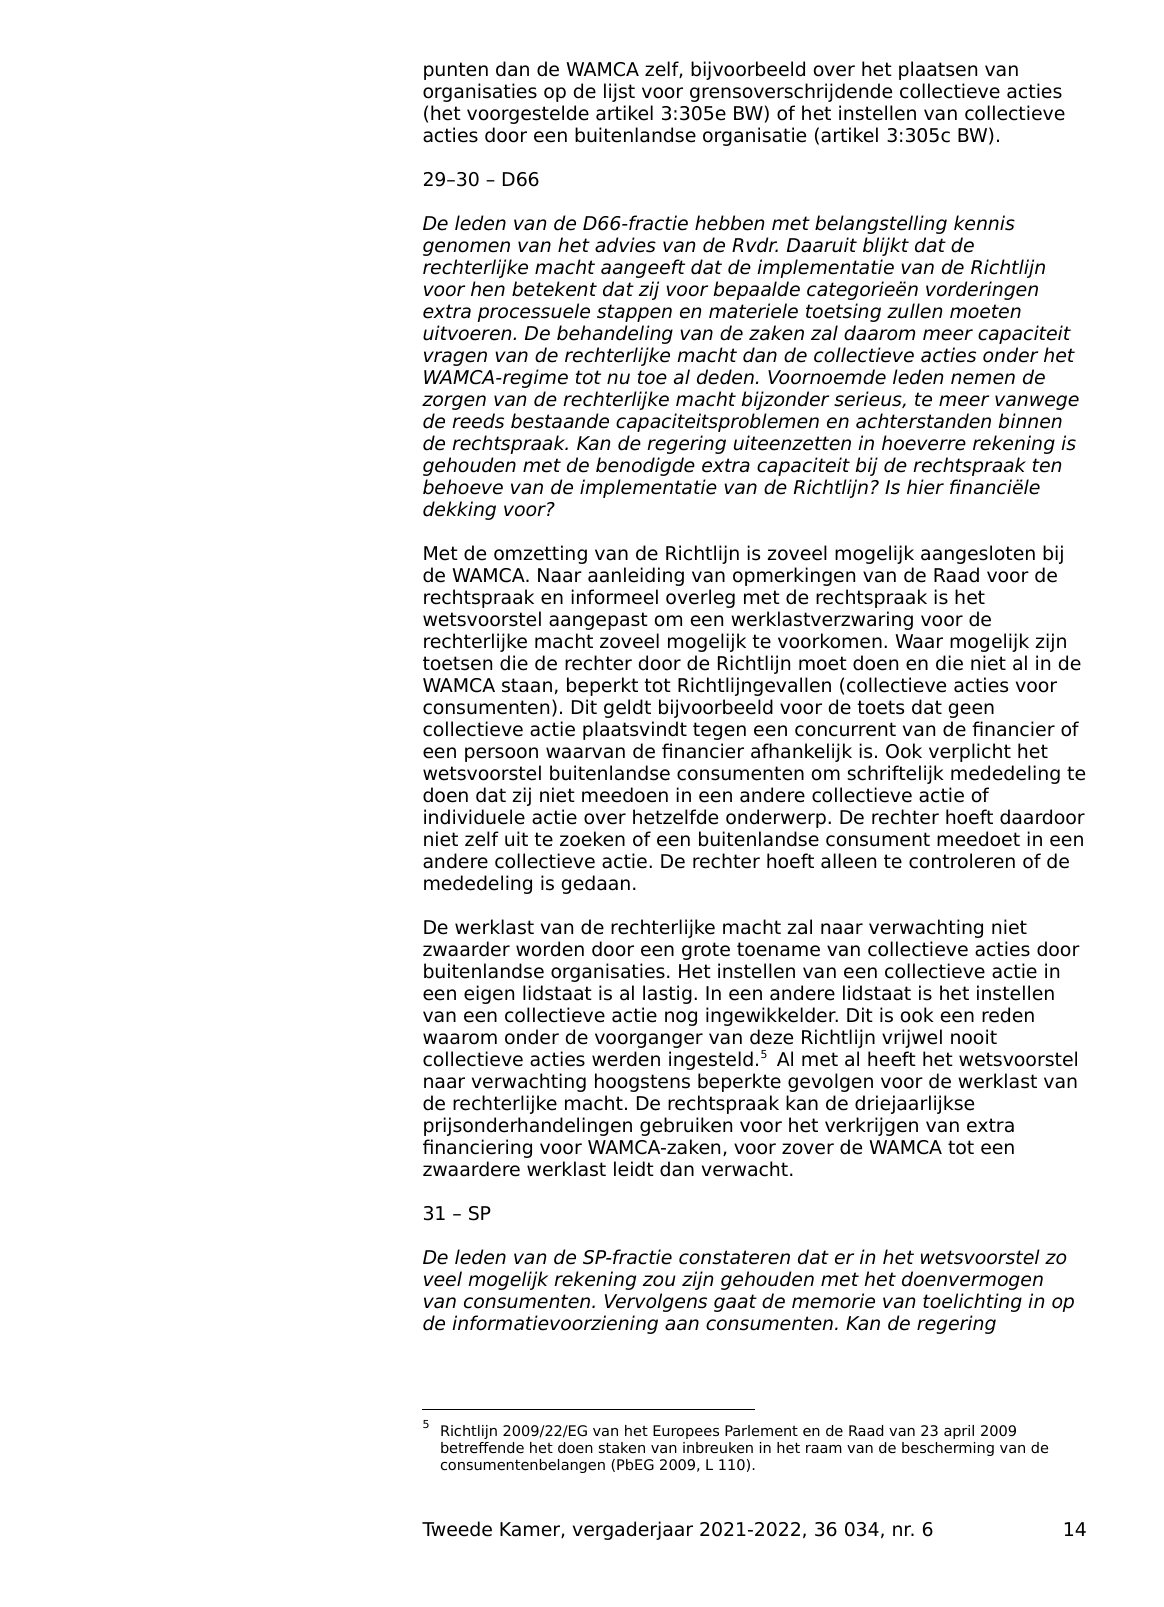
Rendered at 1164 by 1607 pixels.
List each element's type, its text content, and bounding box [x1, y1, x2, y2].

text De leden van de D66-fractie hebben met belangstelling kennis genomen van het advies van de Rvdr. Daaruit blijkt dat de rechterlijke macht aangeeft dat de implementatie van de Richtlijn voor hen betekent dat zij voor bepaalde categorieën vorderingen extra processuele stappen en materiele toetsing zullen moeten uitvoeren. De behandeling van de zaken zal daarom meer capaciteit vragen van de rechterlijke macht dan de collectieve acties onder het WAMCA-regime tot nu toe al deden. Voornoemde leden nemen de zorgen van de rechterlijke macht bijzonder serieus, te meer vanwege de reeds bestaande capaciteitsproblemen en achterstanden binnen de rechtspraak. Kan de regering uiteenzetten in hoeverre rekening is gehouden met de benodigde extra capaciteit bij de rechtspraak ten behoeve van de implementatie van de Richtlijn? Is hier financiële dekking voor? [422, 213, 1087, 521]
subtitle 29–30 – D66 [422, 169, 1087, 191]
subtitle 31 – SP [422, 1203, 1087, 1225]
text punten dan de WAMCA zelf, bijvoorbeeld over het plaatsen van organisaties op de lijst voor grensoverschrijdende collectieve acties (het voorgestelde artikel 3:305e BW) of het instellen van collectieve acties door een buitenlandse organisatie (artikel 3:305c BW). [422, 59, 1087, 147]
text Richtlijn 2009/22/EG van het Europees Parlement en de Raad van 23 april 2009 betreffende het doen staken van inbreuken in het raam van de bescherming van de consumentenbelangen (PbEG 2009, L 110). [422, 1418, 1087, 1474]
text De leden van de SP-fractie constateren dat er in het wetsvoorstel zo veel mogelijk rekening zou zijn gehouden met het doenvermogen van consumenten. Vervolgens gaat de memorie van toelichting in op de informatievoorziening aan consumenten. Kan de regering [422, 1247, 1087, 1335]
text Met de omzetting van de Richtlijn is zoveel mogelijk aangesloten bij de WAMCA. Naar aanleiding van opmerkingen van de Raad voor de rechtspraak en informeel overleg met de rechtspraak is het wetsvoorstel aangepast om een werklastverzwaring voor de rechterlijke macht zoveel mogelijk te voorkomen. Waar mogelijk zijn toetsen die de rechter door de Richtlijn moet doen en die niet al in de WAMCA staan, beperkt tot Richtlijngevallen (collectieve acties voor consumenten). Dit geldt bijvoorbeeld voor de toets dat geen collectieve actie plaatsvindt tegen een concurrent van de financier of een persoon waarvan de financier afhankelijk is. Ook verplicht het wetsvoorstel buitenlandse consumenten om schriftelijk mededeling te doen dat zij niet meedoen in een andere collectieve actie of individuele actie over hetzelfde onderwerp. De rechter hoeft daardoor niet zelf uit te zoeken of een buitenlandse consument meedoet in een andere collectieve actie. De rechter hoeft alleen te controleren of de mededeling is gedaan. [422, 543, 1087, 895]
text De werklast van de rechterlijke macht zal naar verwachting niet zwaarder worden door een grote toename van collectieve acties door buitenlandse organisaties. Het instellen van een collectieve actie in een eigen lidstaat is al lastig. In een andere lidstaat is het instellen van een collectieve actie nog ingewikkelder. Dit is ook een reden waarom onder de voorganger van deze Richtlijn vrijwel nooit collectieve acties werden ingesteld. Al met al heeft het wetsvoorstel naar verwachting hoogstens beperkte gevolgen voor de werklast van de rechterlijke macht. De rechtspraak kan de driejaarlijkse prijsonderhandelingen gebruiken voor het verkrijgen van extra financiering voor WAMCA-zaken, voor zover de WAMCA tot een zwaardere werklast leidt dan verwacht. [422, 917, 1087, 1181]
